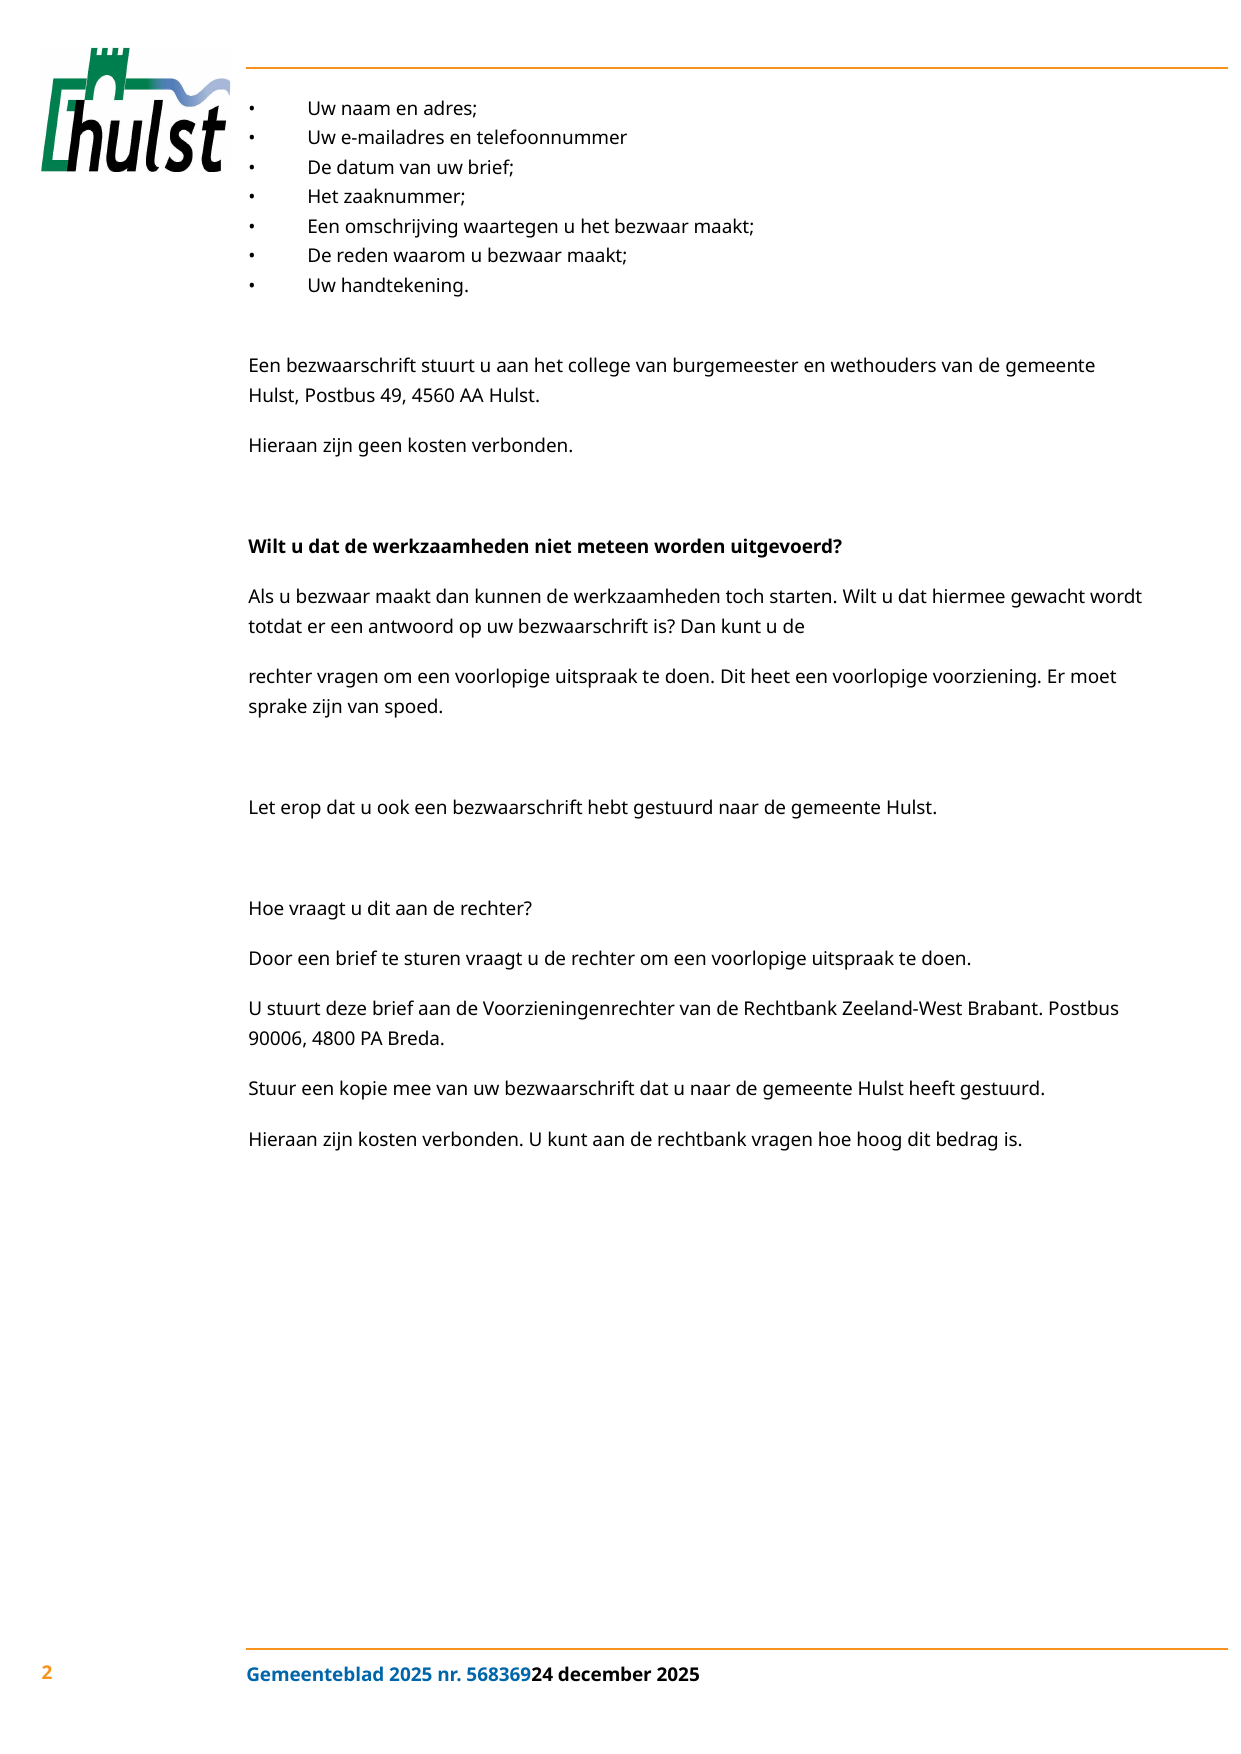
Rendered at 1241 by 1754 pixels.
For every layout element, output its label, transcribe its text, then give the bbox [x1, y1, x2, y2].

text Hieraan zijn geen kosten verbonden. [248, 432, 1152, 458]
text U stuurt deze brief aan de Voorzieningenrechter van de Rechtbank Zeeland-West Brabant. Postbus 90006, 4800 PA Breda. [248, 996, 1152, 1051]
text Stuur een kopie mee van uw bezwaarschrift dat u naar de gemeente Hulst heeft gestuurd. [248, 1076, 1152, 1101]
text Wilt u dat de werkzaamheden niet meteen worden uitgevoerd? [248, 533, 1152, 559]
text Hieraan zijn kosten verbonden. U kunt aan de rechtbank vragen hoe hoog dit bedrag is. [248, 1126, 1152, 1152]
list Uw e-mailadres en telefoonnummer [248, 124, 1152, 150]
text rechter vragen om een voorlopige uitspraak te doen. Dit heet een voorlopige voorziening. Er moet sprake zijn van spoed. [248, 663, 1152, 719]
text Als u bezwaar maakt dan kunnen de werkzaamheden toch starten. Wilt u dat hiermee gewacht wordt totdat er een antwoord op uw bezwaarschrift is? Dan kunt u de [248, 583, 1152, 639]
text Hoe vraagt u dit aan de rechter? [248, 895, 1152, 921]
text Door een brief te sturen vraagt u de rechter om een voorlopige uitspraak te doen. [248, 945, 1152, 971]
list De datum van uw brief; [248, 154, 1152, 180]
list De reden waarom u bezwaar maakt; [248, 243, 1152, 268]
text Een bezwaarschrift stuurt u aan het college van burgemeester en wethouders van de gemeente Hulst, Postbus 49, 4560 AA Hulst. [248, 352, 1152, 408]
list Uw handtekening. [248, 272, 1152, 298]
text Let erop dat u ook een bezwaarschrift hebt gestuurd naar de gemeente Hulst. [248, 794, 1152, 820]
picture [41, 47, 231, 172]
list Een omschrijving waartegen u het bezwaar maakt; [248, 213, 1152, 239]
list Het zaaknummer; [248, 183, 1152, 209]
list Uw naam en adres; [248, 95, 1152, 121]
